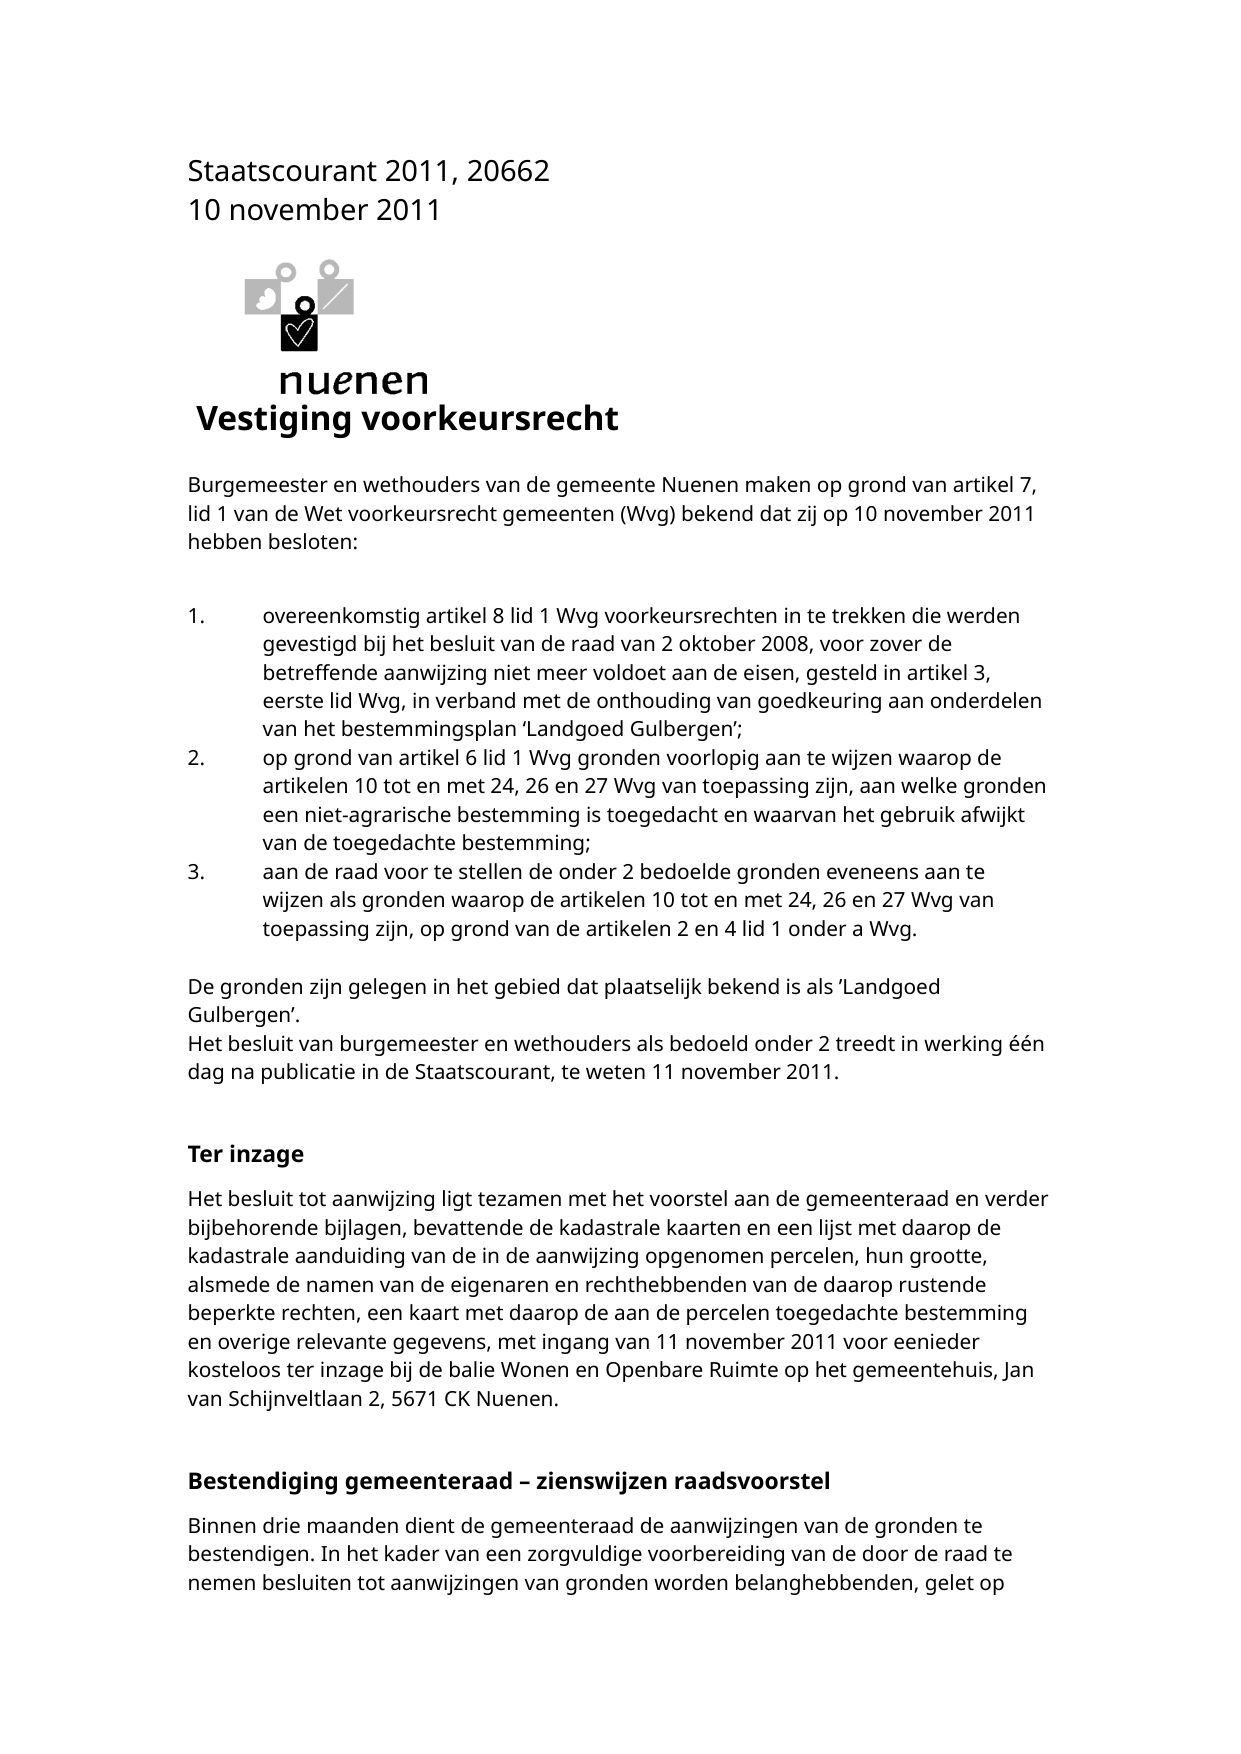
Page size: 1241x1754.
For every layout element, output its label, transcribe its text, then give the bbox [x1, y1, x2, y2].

subtitle Bestendiging gemeenteraad – zienswijzen raadsvoorstel [187, 1464, 1053, 1496]
text Staatscourant 2011, 20662 [187, 150, 1053, 190]
list aan de raad voor te stellen de onder 2 bedoelde gronden eveneens aan te wijzen als gronden waarop de artikelen 10 tot en met 24, 26 en 27 Wvg van toepassing zijn, op grond van de artikelen 2 en 4 lid 1 onder a Wvg. [187, 857, 1053, 942]
text Burgemeester en wethouders van de gemeente Nuenen maken op grond van artikel 7, lid 1 van de Wet voorkeursrecht gemeenten (Wvg) bekend dat zij op 10 november 2011 hebben besloten: [187, 471, 1053, 556]
text De gronden zijn gelegen in het gebied dat plaatselijk bekend is als ’Landgoed Gulbergen’. [187, 972, 1053, 1029]
text Het besluit tot aanwijzing ligt tezamen met het voorstel aan de gemeenteraad en verder bijbehorende bijlagen, bevattende de kadastrale kaarten en een lijst met daarop de kadastrale aanduiding van de in de aanwijzing opgenomen percelen, hun grootte, alsmede de namen van de eigenaren en rechthebbenden van de daarop rustende beperkte rechten, een kaart met daarop de aan de percelen toegedachte bestemming en overige relevante gegevens, met ingang van 11 november 2011 voor eenieder kosteloos ter inzage bij de balie Wonen en Openbare Ruimte op het gemeentehuis, Jan van Schijnveltlaan 2, 5671 CK Nuenen. [187, 1184, 1053, 1412]
list overeenkomstig artikel 8 lid 1 Wvg voorkeursrechten in te trekken die werden gevestigd bij het besluit van de raad van 2 oktober 2008, voor zover de betreffende aanwijzing niet meer voldoet aan de eisen, gesteld in artikel 3, eerste lid Wvg, in verband met de onthouding van goedkeuring aan onderdelen van het bestemmingsplan ‘Landgoed Gulbergen’; [187, 601, 1053, 743]
text Het besluit van burgemeester en wethouders als bedoeld onder 2 treedt in werking één dag na publicatie in de Staatscourant, te weten 11 november 2011. [187, 1029, 1053, 1086]
subtitle Vestiging voorkeursrecht [187, 271, 1053, 441]
text 10 november 2011 [187, 190, 1053, 229]
subtitle Ter inzage [187, 1138, 1053, 1169]
text Binnen drie maanden dient de gemeenteraad de aanwijzingen van de gronden te bestendigen. In het kader van een zorgvuldige voorbereiding van de door de raad te nemen besluiten tot aanwijzingen van gronden worden belanghebbenden, gelet op [187, 1511, 1053, 1596]
picture [187, 258, 484, 395]
list op grond van artikel 6 lid 1 Wvg gronden voorlopig aan te wijzen waarop de artikelen 10 tot en met 24, 26 en 27 Wvg van toepassing zijn, aan welke gronden een niet-agrarische bestemming is toegedacht en waarvan het gebruik afwijkt van de toegedachte bestemming; [187, 743, 1053, 857]
